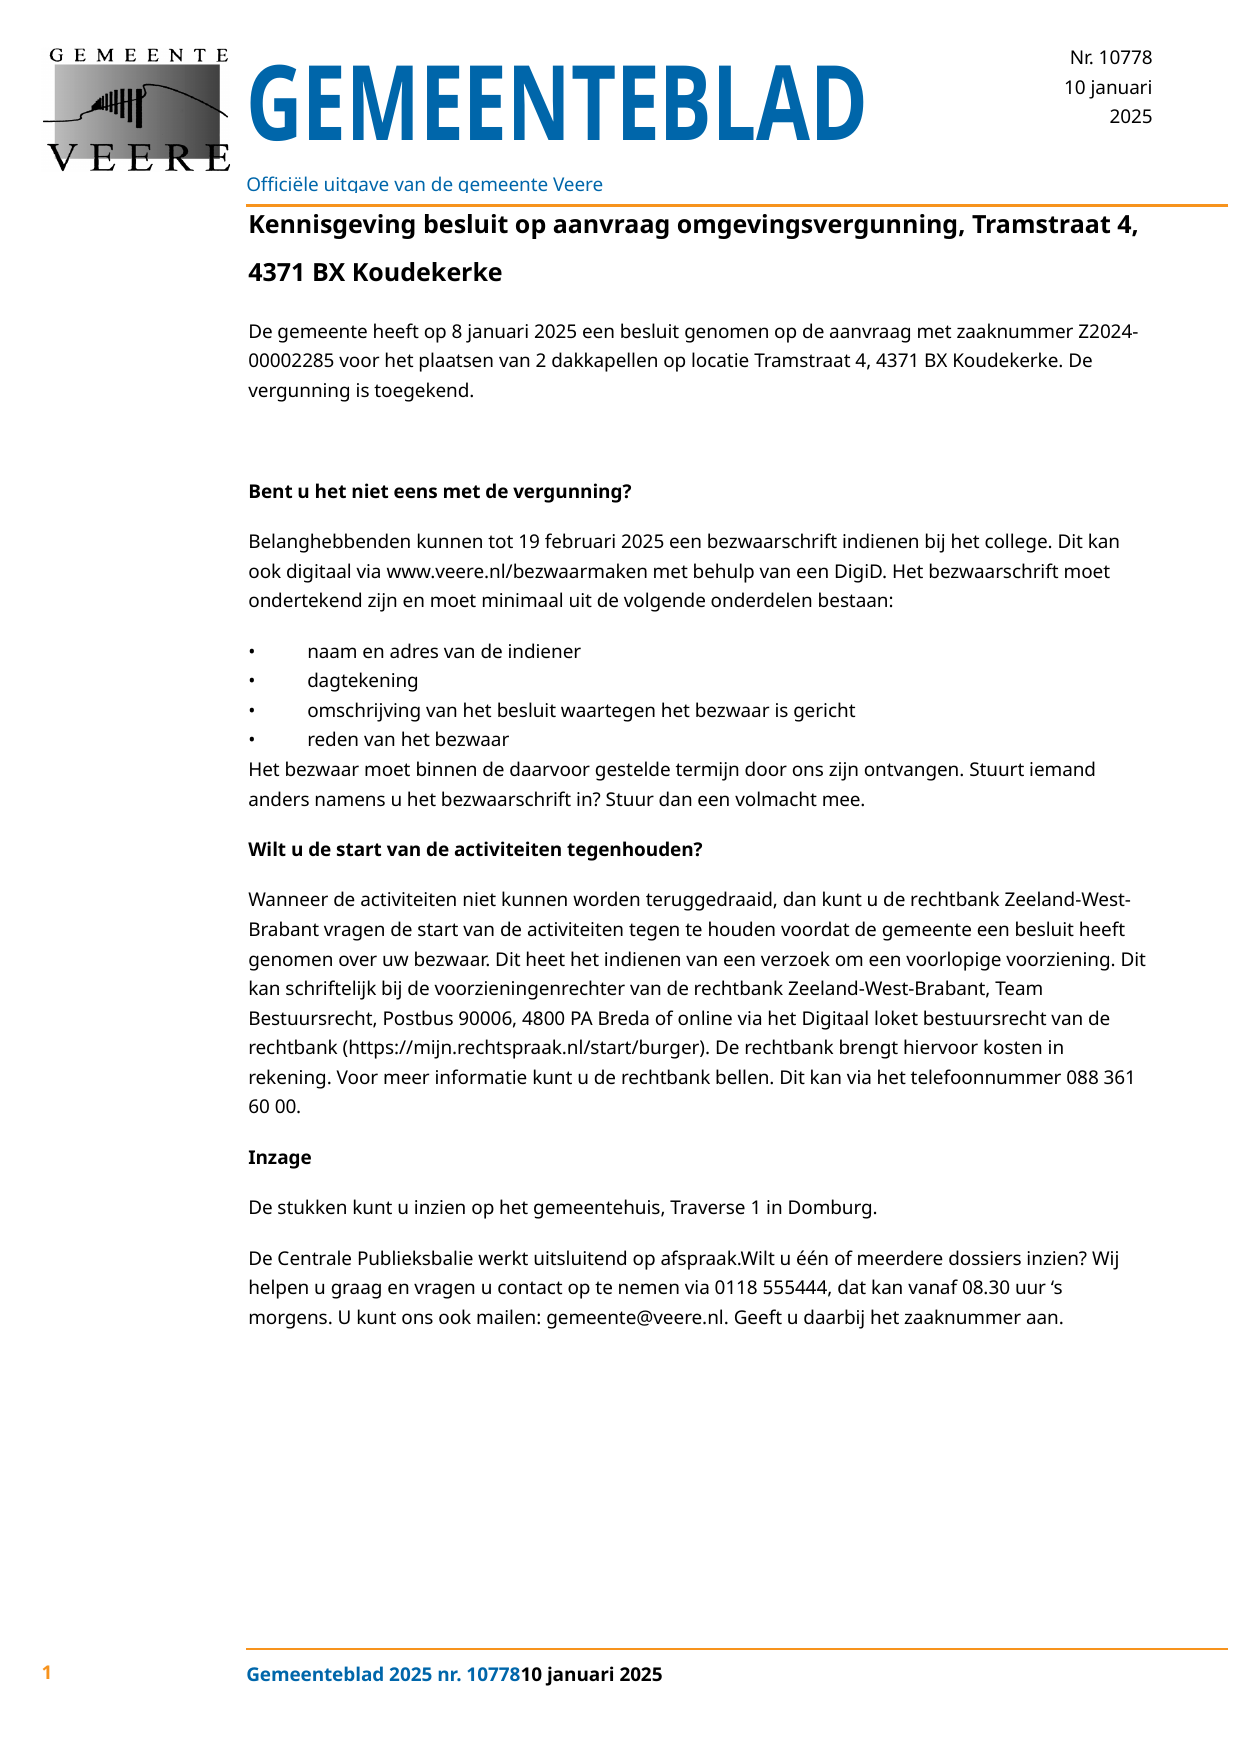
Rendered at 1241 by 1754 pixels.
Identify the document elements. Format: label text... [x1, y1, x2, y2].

list reden van het bezwaar [248, 727, 1152, 752]
text Belanghebbenden kunnen tot 19 februari 2025 een bezwaarschrift indienen bij het college. Dit kan ook digitaal via www.veere.nl/bezwaarmaken met behulp van een DigiD. Het bezwaarschrift moet ondertekend zijn en moet minimaal uit de volgende onderdelen bestaan: [248, 528, 1152, 613]
text Bent u het niet eens met de vergunning? [248, 478, 1152, 504]
text Wilt u de start van de activiteiten tegenhouden? [248, 836, 1152, 862]
text De gemeente heeft op 8 januari 2025 een besluit genomen op de aanvraag met zaaknummer Z2024-00002285 voor het plaatsen van 2 dakkapellen op locatie Tramstraat 4, 4371 BX Koudekerke. De vergunning is toegekend. [248, 318, 1152, 403]
text De stukken kunt u inzien op het gemeentehuis, Traverse 1 in Domburg. [248, 1194, 1152, 1220]
text Kennisgeving besluit op aanvraag omgevingsvergunning, Tramstraat 4, 4371 BX Koudekerke [248, 207, 1152, 288]
picture [41, 47, 231, 172]
list omschrijving van het besluit waartegen het bezwaar is gericht [248, 697, 1152, 723]
list dagtekening [248, 667, 1152, 693]
text Wanneer de activiteiten niet kunnen worden teruggedraaid, dan kunt u de rechtbank Zeeland-West-Brabant vragen de start van de activiteiten tegen te houden voordat de gemeente een besluit heeft genomen over uw bezwaar. Dit heet het indienen van een verzoek om een voorlopige voorziening. Dit kan schriftelijk bij de voorzieningenrechter van de rechtbank Zeeland-West-Brabant, Team Bestuursrecht, Postbus 90006, 4800 PA Breda of online via het Digitaal loket bestuursrecht van de rechtbank (https://mijn.rechtspraak.nl/start/burger). De rechtbank brengt hiervoor kosten in rekening. Voor meer informatie kunt u de rechtbank bellen. Dit kan via het telefoonnummer 088 361 60 00. [248, 887, 1152, 1119]
text Inzage [248, 1144, 1152, 1170]
list naam en adres van de indiener [248, 638, 1152, 664]
text De Centrale Publieksbalie werkt uitsluitend op afspraak.Wilt u één of meerdere dossiers inzien? Wij helpen u graag en vragen u contact op te nemen via 0118 555444, dat kan vanaf 08.30 uur ‘s morgens. U kunt ons ook mailen: gemeente@veere.nl. Geeft u daarbij het zaaknummer aan. [248, 1245, 1152, 1330]
text Het bezwaar moet binnen de daarvoor gestelde termijn door ons zijn ontvangen. Stuurt iemand anders namens u het bezwaarschrift in? Stuur dan een volmacht mee. [248, 756, 1152, 812]
